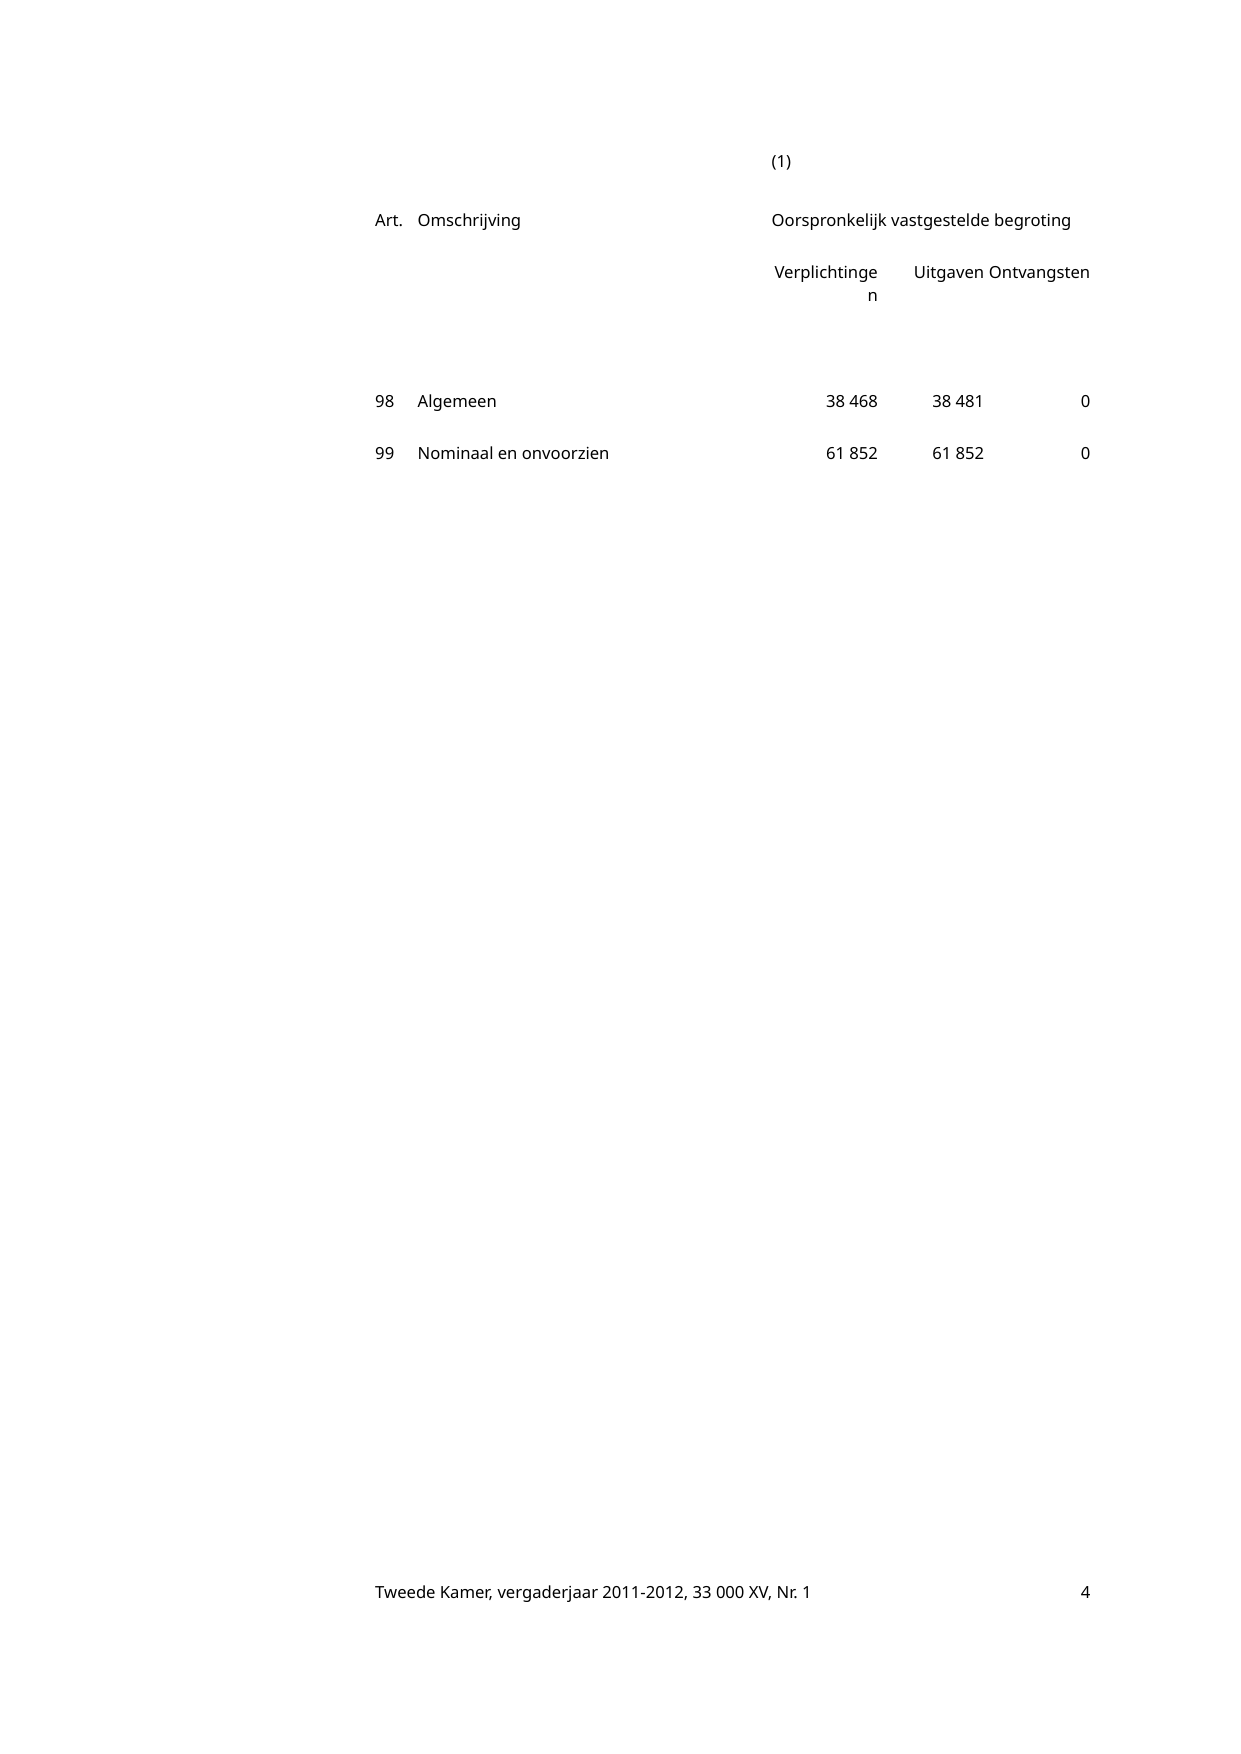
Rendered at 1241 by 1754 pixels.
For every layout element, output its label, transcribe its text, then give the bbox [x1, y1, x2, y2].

table_cell Oorspronkelijk vastgestelde begroting [771, 209, 1090, 261]
table_cell 99 [375, 442, 417, 495]
table_cell 38 468 [771, 389, 878, 442]
table_cell [984, 337, 1090, 389]
table_cell [771, 337, 878, 389]
table_cell Ontvangsten [984, 261, 1090, 337]
table_cell 98 [375, 389, 417, 442]
table_cell Algemeen [418, 389, 771, 442]
table_header [418, 150, 771, 208]
table_cell 0 [984, 442, 1090, 495]
table_cell [418, 337, 771, 389]
table_cell 38 481 [878, 389, 984, 442]
table_header [375, 150, 417, 208]
table_cell Art. [375, 209, 417, 261]
table_cell 61 852 [878, 442, 984, 495]
table_cell 0 [984, 389, 1090, 442]
table_cell [375, 337, 417, 389]
table_cell Omschrijving [418, 209, 771, 261]
table_cell Nominaal en onvoorzien [418, 442, 771, 495]
table_cell [418, 261, 771, 337]
table_header (1) [771, 150, 1090, 208]
table_cell Verplichtingen [771, 261, 878, 337]
table_cell [375, 261, 417, 337]
table_cell 61 852 [771, 442, 878, 495]
table_cell [878, 337, 984, 389]
table_cell Uitgaven [878, 261, 984, 337]
